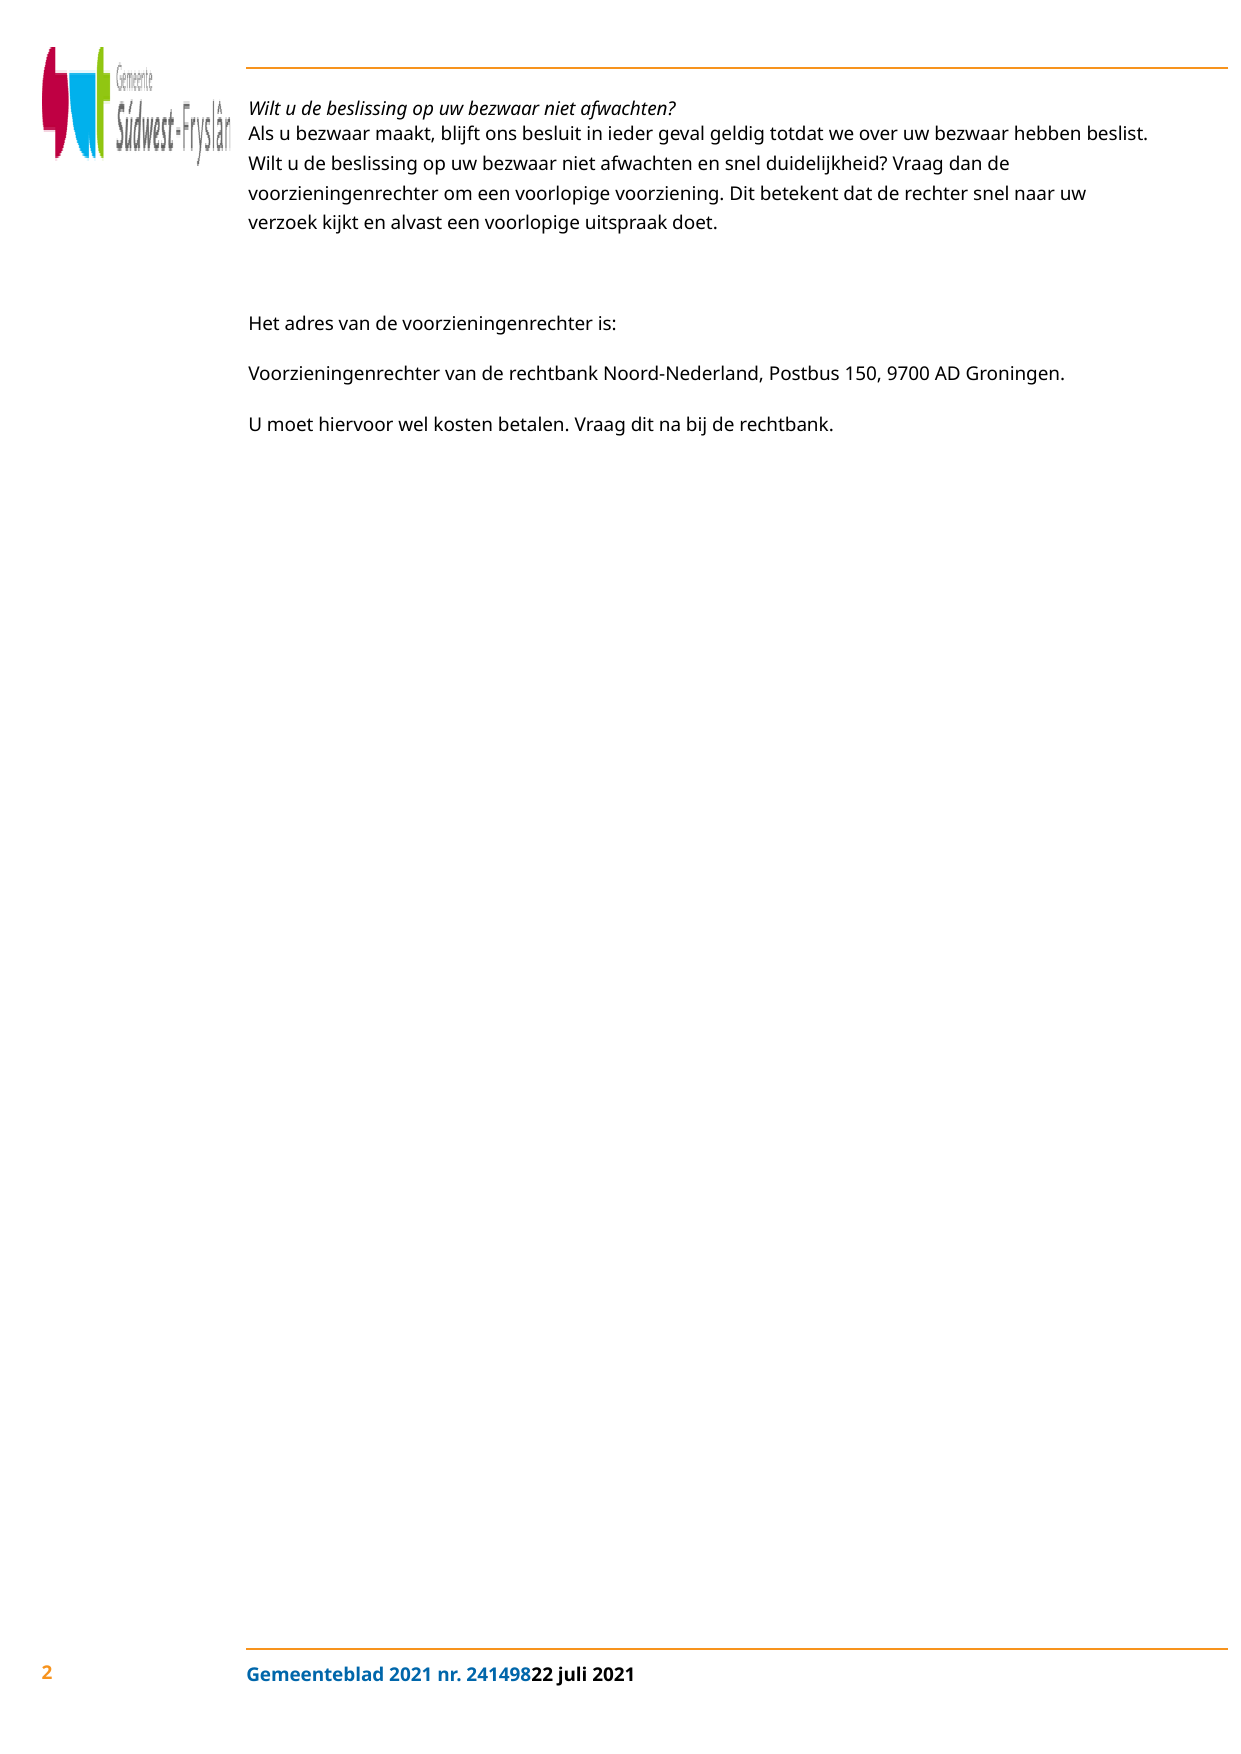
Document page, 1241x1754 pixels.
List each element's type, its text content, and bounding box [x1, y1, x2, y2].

text Wilt u de beslissing op uw bezwaar niet afwachten? [248, 95, 1152, 121]
picture [41, 47, 231, 172]
text U moet hiervoor wel kosten betalen. Vraag dit na bij de rechtbank. [248, 411, 1152, 437]
text Het adres van de voorzieningenrechter is: [248, 310, 1152, 336]
text Als u bezwaar maakt, blijft ons besluit in ieder geval geldig totdat we over uw bezwaar hebben beslist. Wilt u de beslissing op uw bezwaar niet afwachten en snel duidelijkheid? Vraag dan de voorzieningenrechter om een voorlopige voorziening. Dit betekent dat de rechter snel naar uw verzoek kijkt en alvast een voorlopige uitspraak doet. [248, 121, 1152, 235]
text Voorzieningenrechter van de rechtbank Noord-Nederland, Postbus 150, 9700 AD Groningen. [248, 361, 1152, 386]
